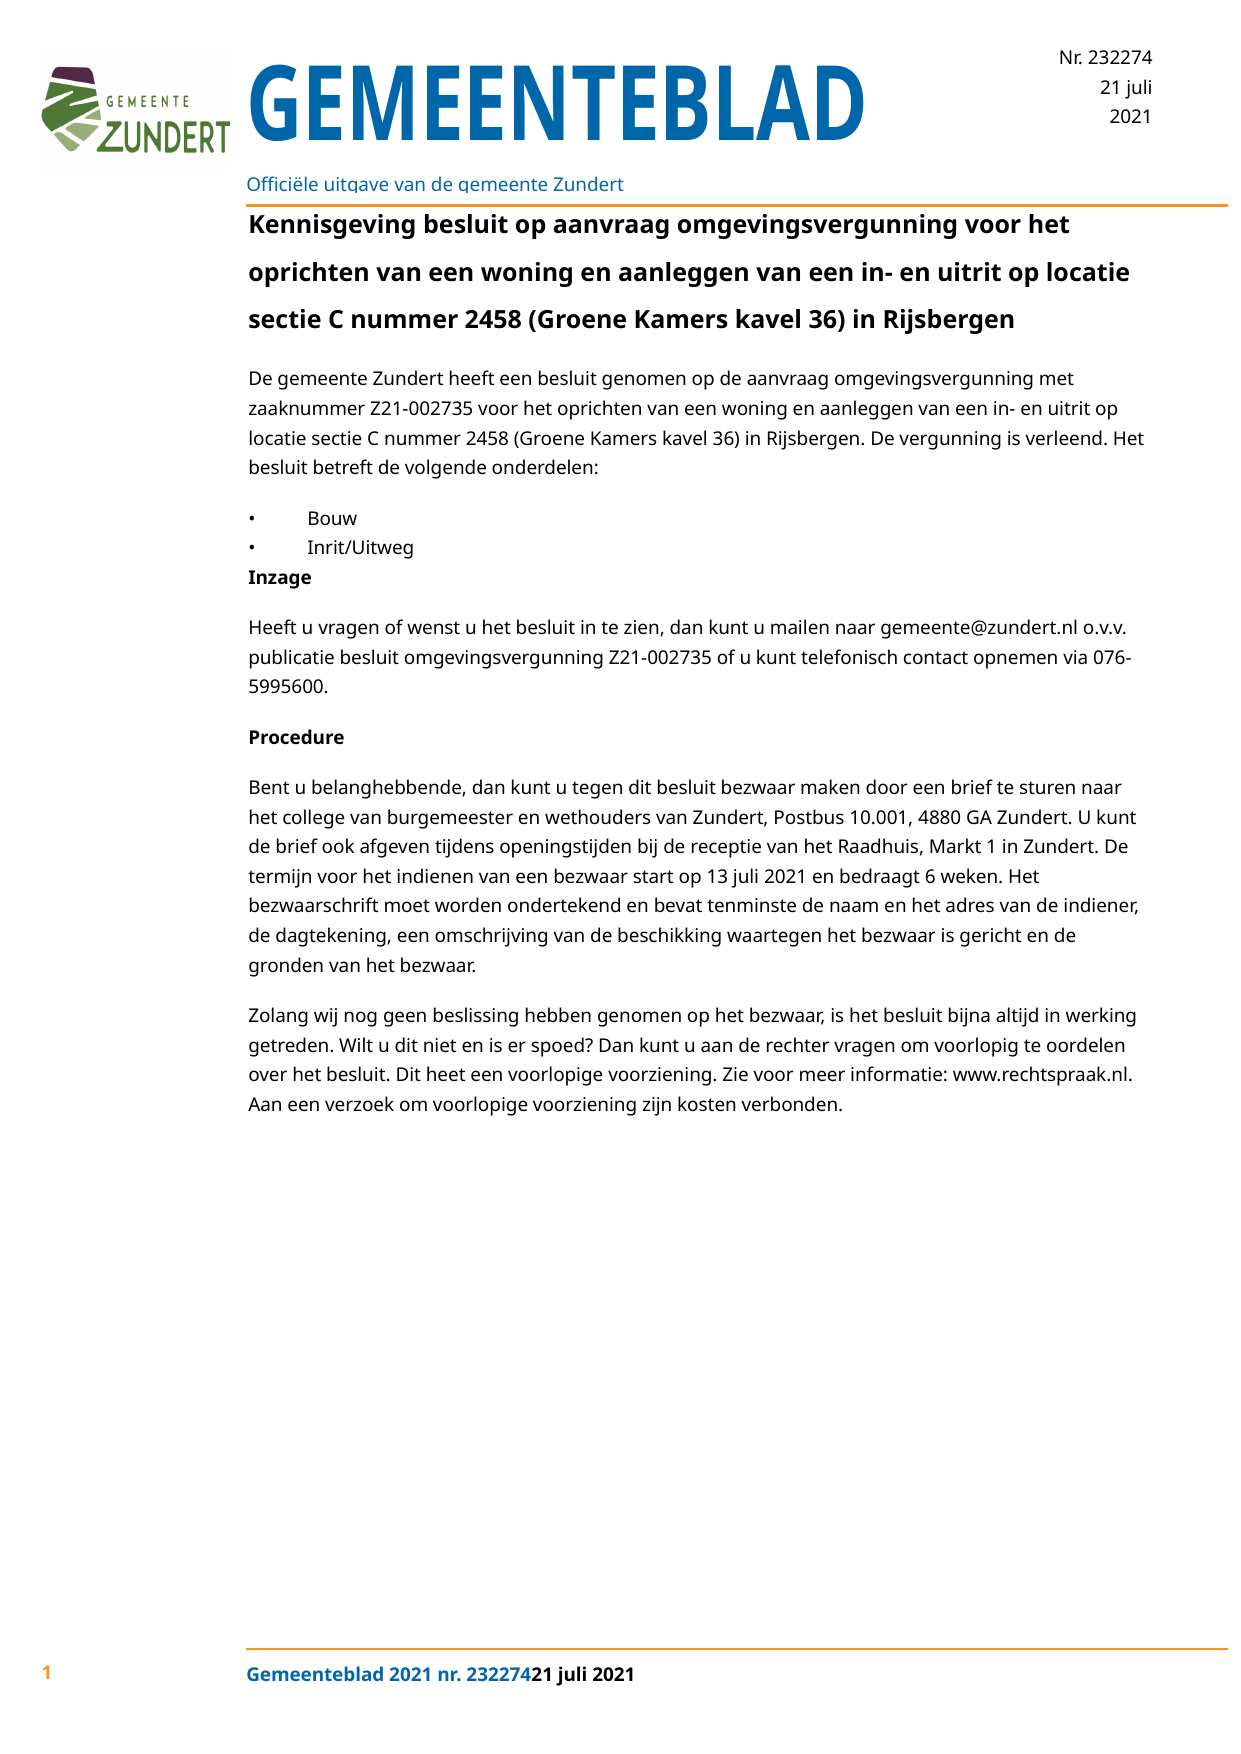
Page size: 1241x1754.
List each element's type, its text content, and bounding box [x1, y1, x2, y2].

text De gemeente Zundert heeft een besluit genomen op de aanvraag omgevingsvergunning met zaaknummer Z21-002735 voor het oprichten van een woning en aanleggen van een in- en uitrit op locatie sectie C nummer 2458 (Groene Kamers kavel 36) in Rijsbergen. De vergunning is verleend. Het besluit betreft de volgende onderdelen: [248, 366, 1152, 480]
text Zolang wij nog geen beslissing hebben genomen op het bezwaar, is het besluit bijna altijd in werking getreden. Wilt u dit niet en is er spoed? Dan kunt u aan de rechter vragen om voorlopig te oordelen over het besluit. Dit heet een voorlopige voorziening. Zie voor meer informatie: www.rechtspraak.nl. Aan een verzoek om voorlopige voorziening zijn kosten verbonden. [248, 1002, 1152, 1117]
text Kennisgeving besluit op aanvraag omgevingsvergunning voor het oprichten van een woning en aanleggen van een in- en uitrit op locatie sectie C nummer 2458 (Groene Kamers kavel 36) in Rijsbergen [248, 207, 1152, 336]
list Bouw [248, 505, 1152, 530]
picture [41, 47, 231, 172]
text Inzage [248, 564, 1152, 589]
text Heeft u vragen of wenst u het besluit in te zien, dan kunt u mailen naar gemeente@zundert.nl o.v.v. publicatie besluit omgevingsvergunning Z21-002735 of u kunt telefonisch contact opnemen via 076-5995600. [248, 614, 1152, 699]
text Procedure [248, 724, 1152, 749]
list Inrit/Uitweg [248, 534, 1152, 560]
text Bent u belanghebbende, dan kunt u tegen dit besluit bezwaar maken door een brief te sturen naar het college van burgemeester en wethouders van Zundert, Postbus 10.001, 4880 GA Zundert. U kunt de brief ook afgeven tijdens openingstijden bij de receptie van het Raadhuis, Markt 1 in Zundert. De termijn voor het indienen van een bezwaar start op 13 juli 2021 en bedraagt 6 weken. Het bezwaarschrift moet worden ondertekend en bevat tenminste de naam en het adres van de indiener, de dagtekening, een omschrijving van de beschikking waartegen het bezwaar is gericht en de gronden van het bezwaar. [248, 774, 1152, 977]
